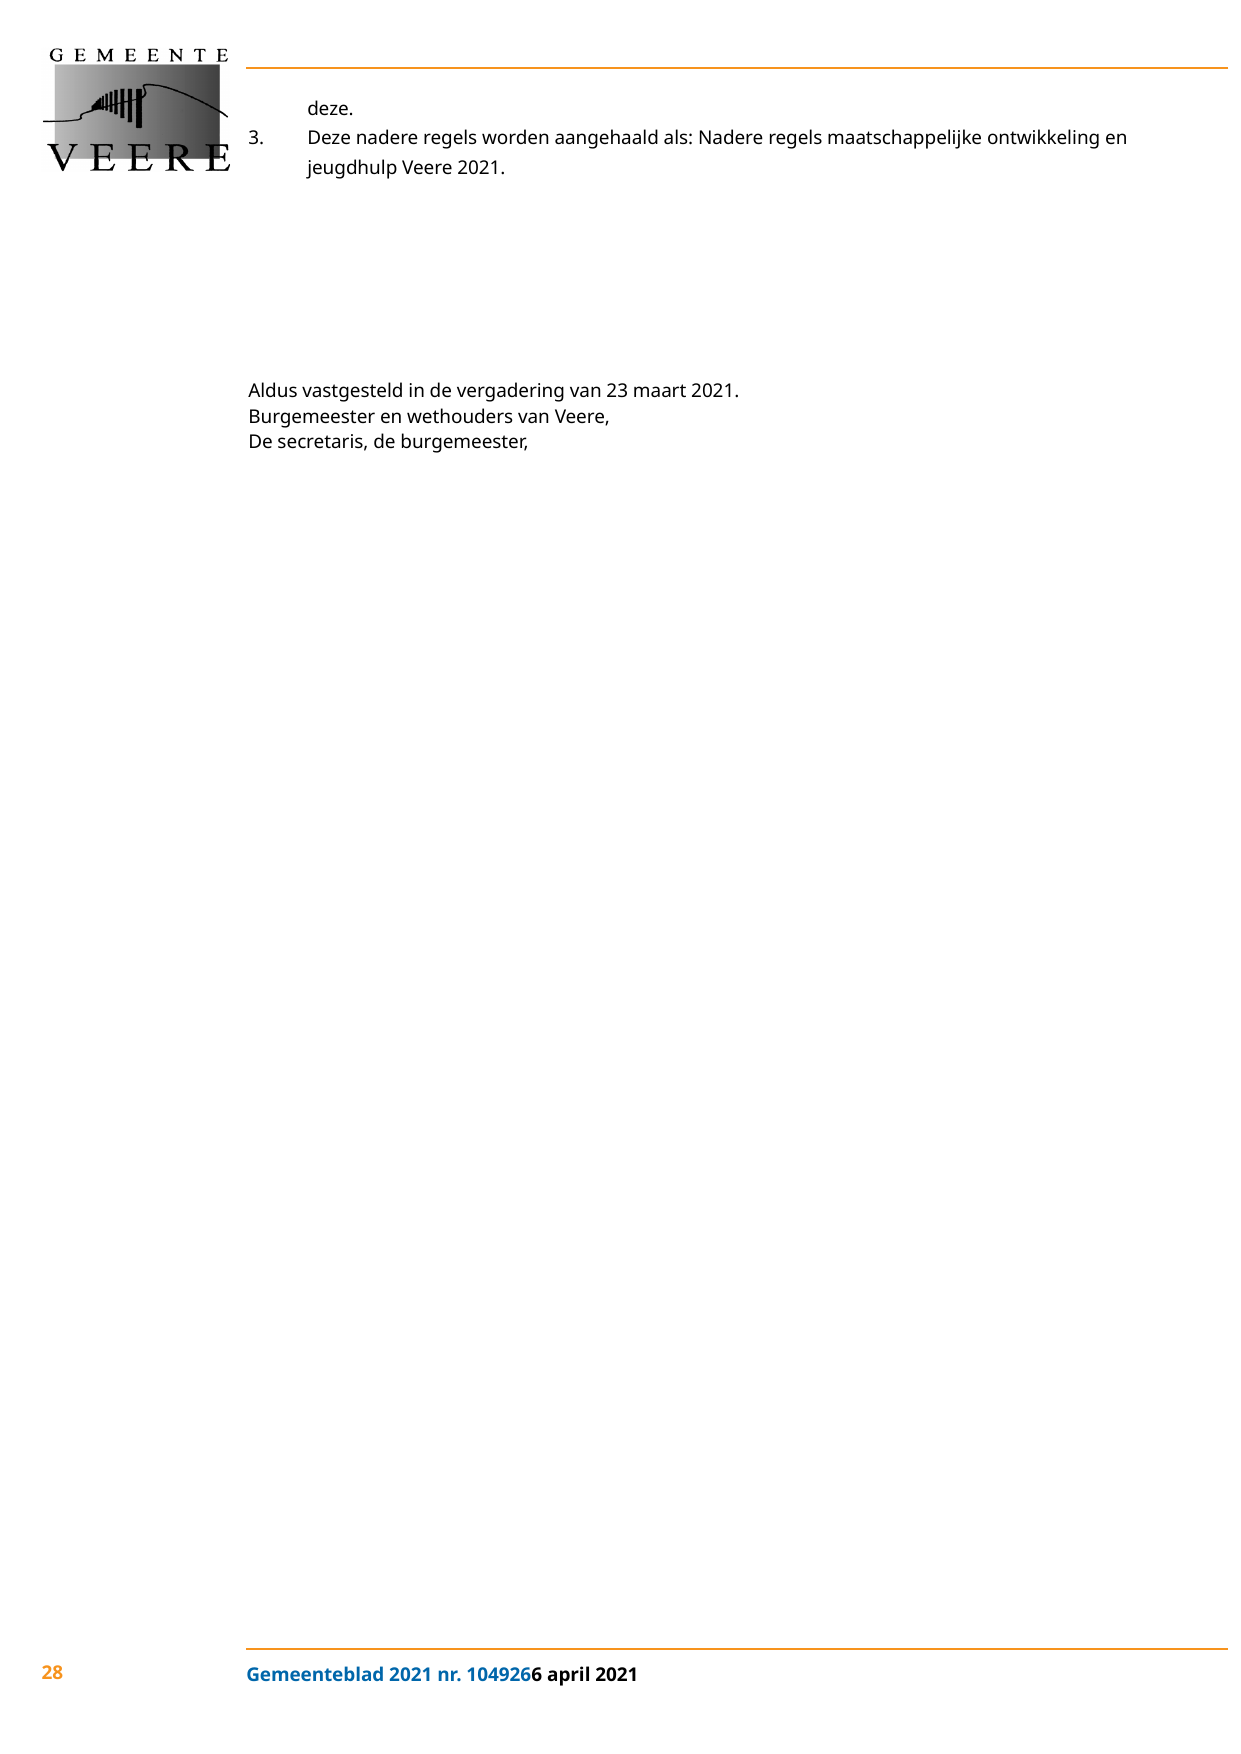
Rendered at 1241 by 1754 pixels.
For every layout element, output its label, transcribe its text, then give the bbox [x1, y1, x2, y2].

text Burgemeester en wethouders van Veere, [248, 403, 1152, 428]
text De secretaris, de burgemeester, [248, 428, 1152, 454]
picture [41, 47, 231, 172]
text Aldus vastgesteld in de vergadering van 23 maart 2021. [248, 377, 1152, 403]
list deze. [248, 95, 1152, 121]
list Deze nadere regels worden aangehaald als: Nadere regels maatschappelijke ontwikkeling en jeugdhulp Veere 2021. [248, 124, 1152, 180]
